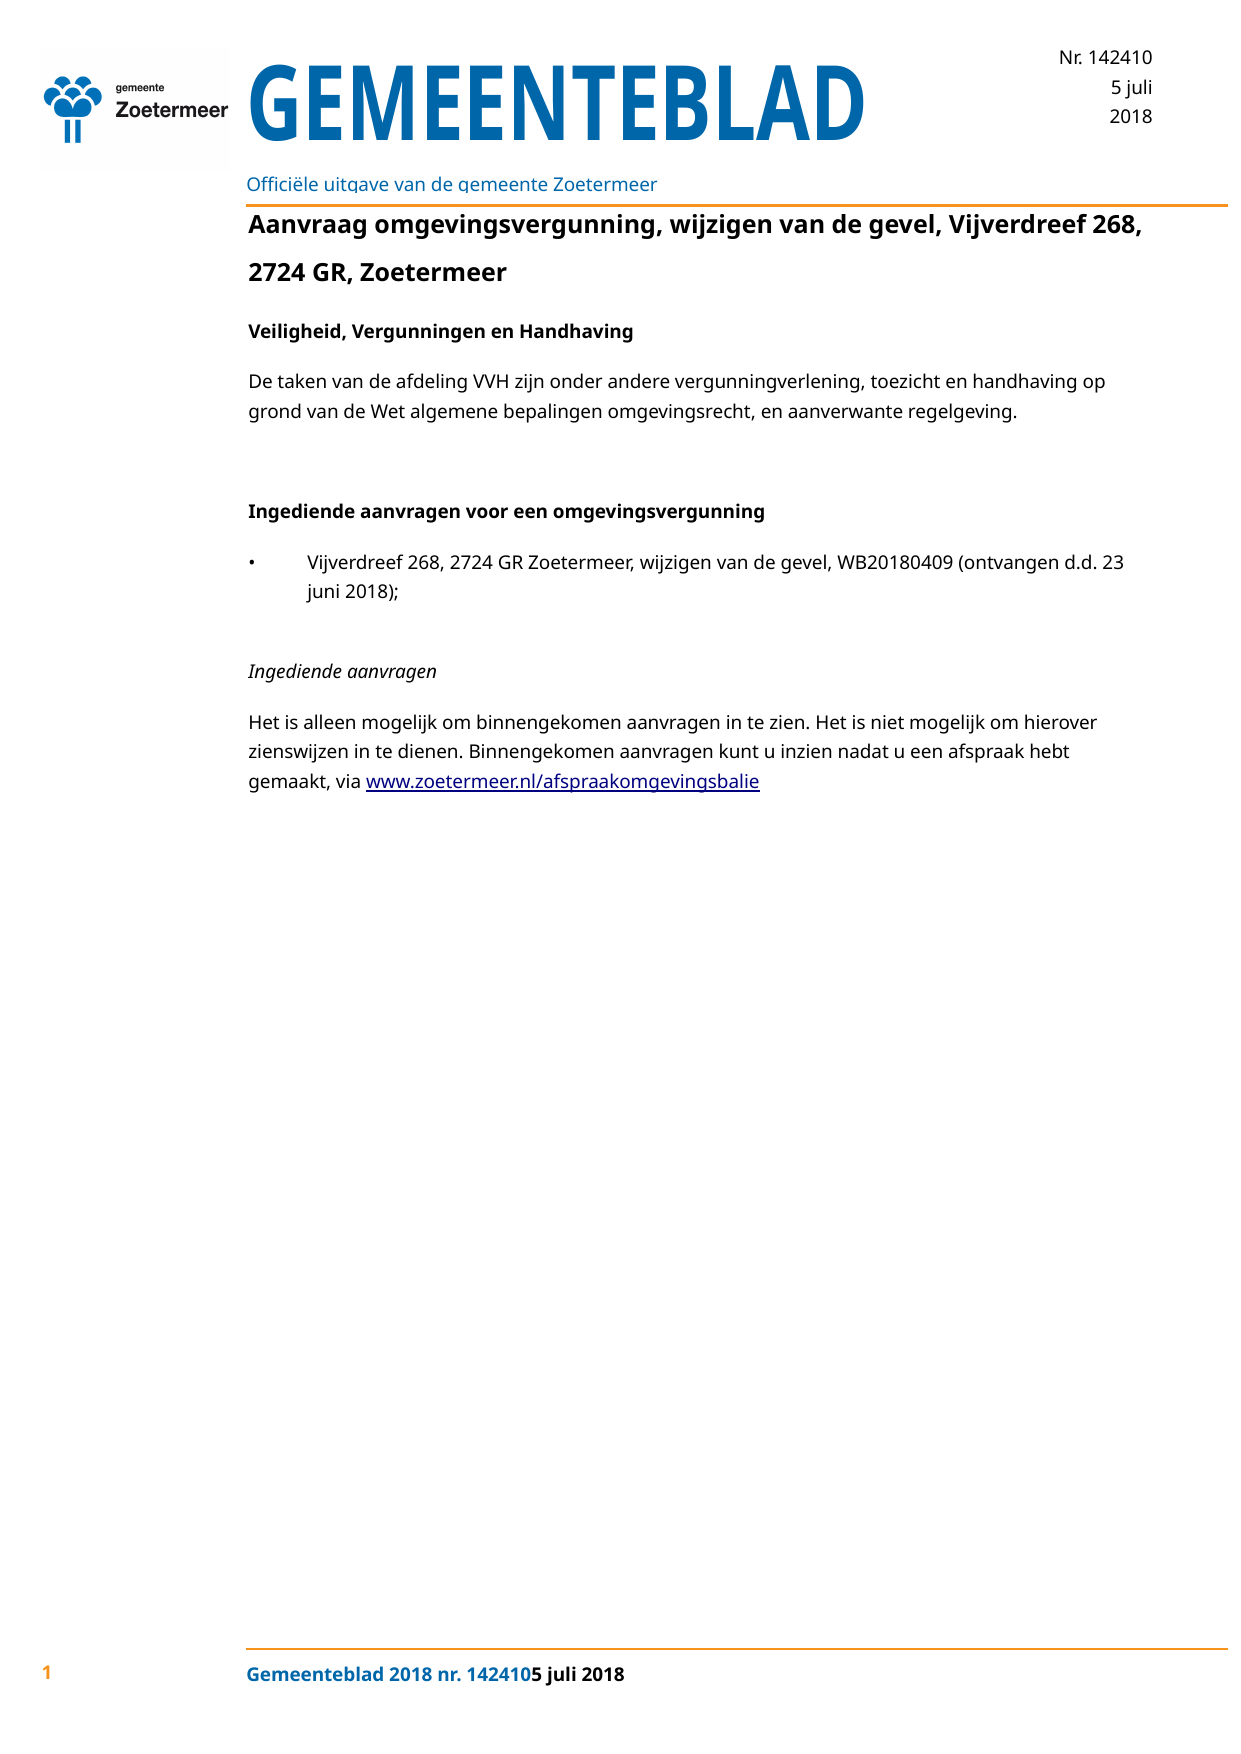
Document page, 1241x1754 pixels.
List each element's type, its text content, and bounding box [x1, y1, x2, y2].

text Het is alleen mogelijk om binnengekomen aanvragen in te zien. Het is niet mogelijk om hierover zienswijzen in te dienen. Binnengekomen aanvragen kunt u inzien nadat u een afspraak hebt gemaakt, via www.zoetermeer.nl/afspraakomgevingsbalie [248, 709, 1152, 794]
text Veiligheid, Vergunningen en Handhaving [248, 318, 1152, 344]
text Ingediende aanvragen voor een omgevingsvergunning [248, 499, 1152, 524]
text Ingediende aanvragen [248, 659, 1152, 684]
picture [41, 47, 231, 172]
text De taken van de afdeling VVH zijn onder andere vergunningverlening, toezicht en handhaving op grond van de Wet algemene bepalingen omgevingsrecht, en aanverwante regelgeving. [248, 368, 1152, 424]
text Aanvraag omgevingsvergunning, wijzigen van de gevel, Vijverdreef 268, 2724 GR, Zoetermeer [248, 207, 1152, 288]
list Vijverdreef 268, 2724 GR Zoetermeer, wijzigen van de gevel, WB20180409 (ontvangen d.d. 23 juni 2018); [248, 549, 1152, 604]
